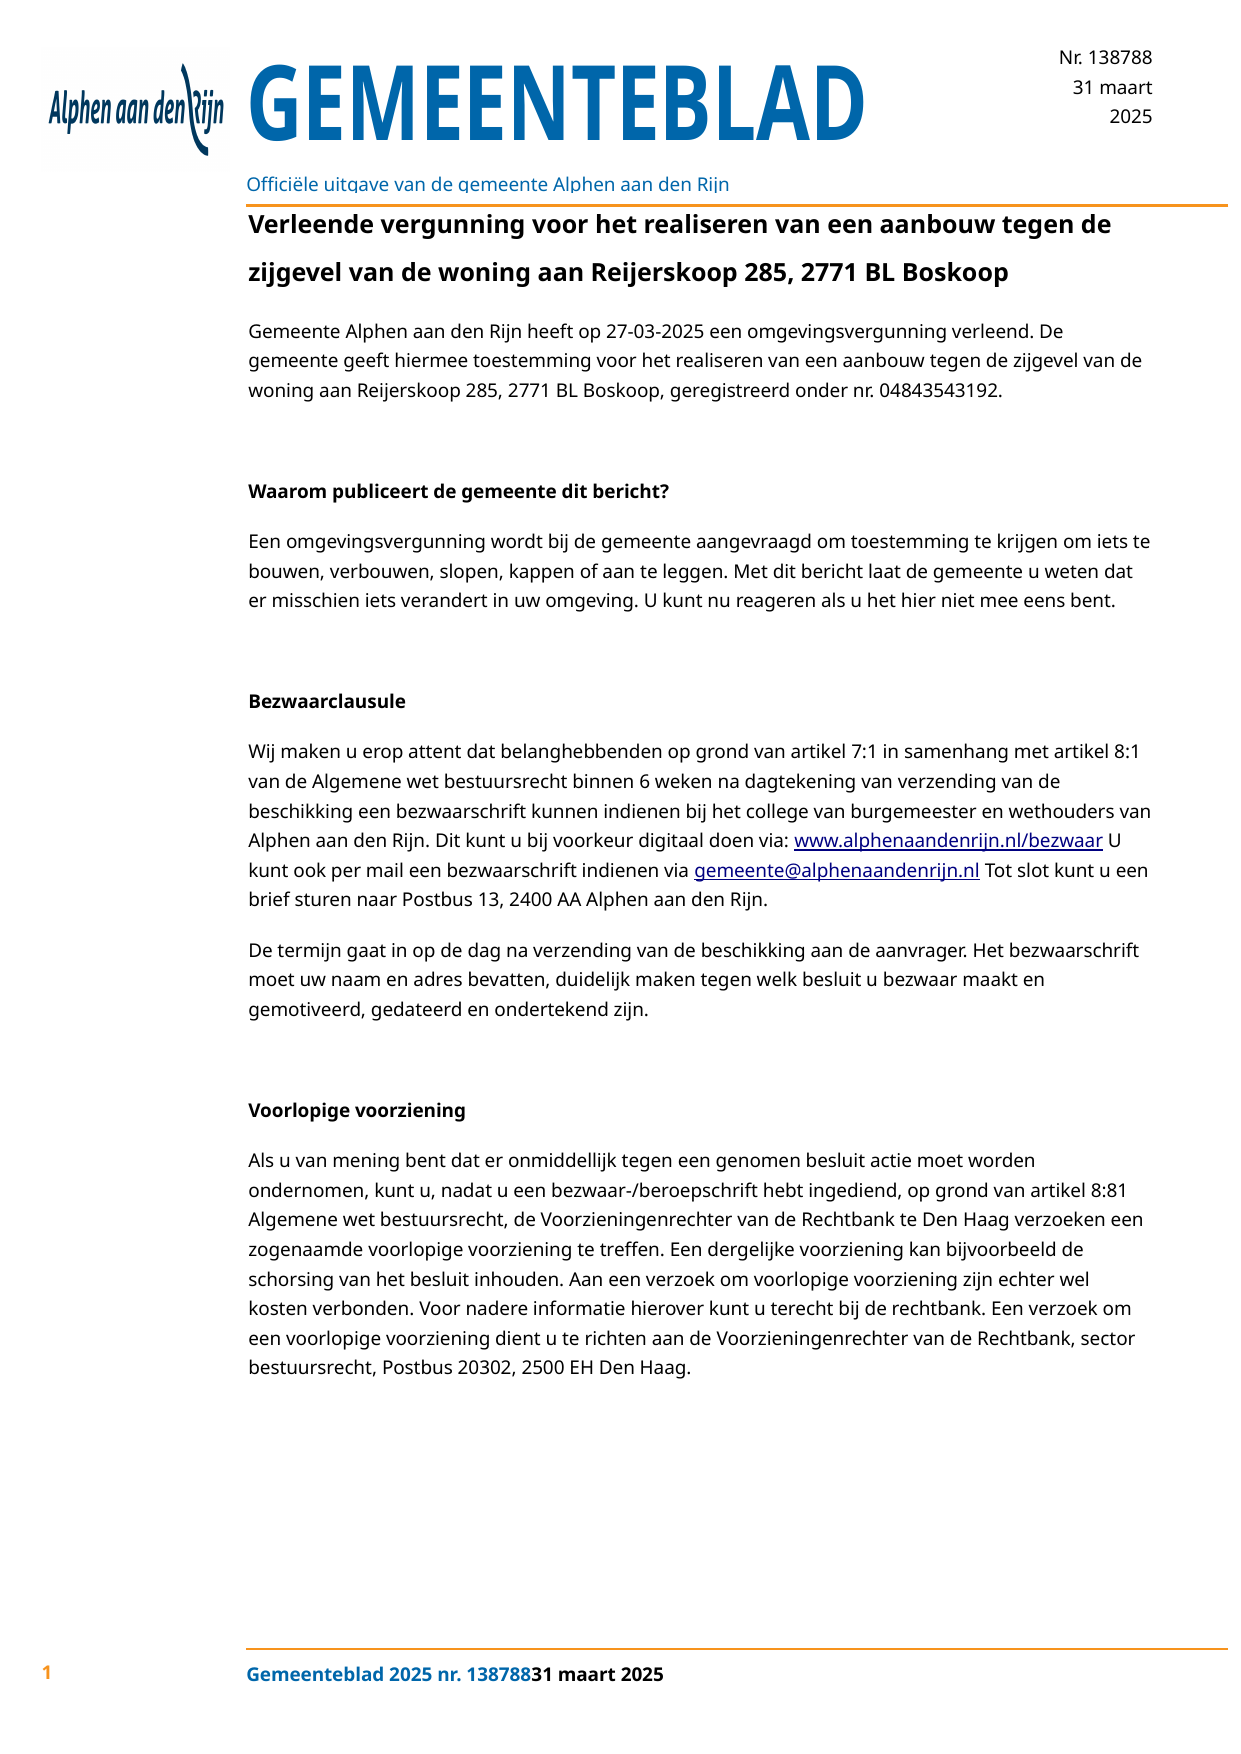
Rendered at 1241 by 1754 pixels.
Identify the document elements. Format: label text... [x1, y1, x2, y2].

text Voorlopige voorziening [248, 1097, 1152, 1123]
text Een omgevingsvergunning wordt bij de gemeente aangevraagd om toestemming te krijgen om iets te bouwen, verbouwen, slopen, kappen of aan te leggen. Met dit bericht laat de gemeente u weten dat er misschien iets verandert in uw omgeving. U kunt nu reageren als u het hier niet mee eens bent. [248, 528, 1152, 613]
text Als u van mening bent dat er onmiddellijk tegen een genomen besluit actie moet worden ondernomen, kunt u, nadat u een bezwaar-/beroepschrift hebt ingediend, op grond van artikel 8:81 Algemene wet bestuursrecht, de Voorzieningenrechter van de Rechtbank te Den Haag verzoeken een zogenaamde voorlopige voorziening te treffen. Een dergelijke voorziening kan bijvoorbeeld de schorsing van het besluit inhouden. Aan een verzoek om voorlopige voorziening zijn echter wel kosten verbonden. Voor nadere informatie hierover kunt u terecht bij de rechtbank. Een verzoek om een voorlopige voorziening dient u te richten aan de Voorzieningenrechter van de Rechtbank, sector bestuursrecht, Postbus 20302, 2500 EH Den Haag. [248, 1147, 1152, 1380]
text Wij maken u erop attent dat belanghebbenden op grond van artikel 7:1 in samenhang met artikel 8:1 van de Algemene wet bestuursrecht binnen 6 weken na dagtekening van verzending van de beschikking een bezwaarschrift kunnen indienen bij het college van burgemeester en wethouders van Alphen aan den Rijn. Dit kunt u bij voorkeur digitaal doen via: www.alphenaandenrijn.nl/bezwaar U kunt ook per mail een bezwaarschrift indienen via gemeente@alphenaandenrijn.nl Tot slot kunt u een brief sturen naar Postbus 13, 2400 AA Alphen aan den Rijn. [248, 739, 1152, 912]
text Gemeente Alphen aan den Rijn heeft op 27-03-2025 een omgevingsvergunning verleend. De gemeente geeft hiermee toestemming voor het realiseren van een aanbouw tegen de zijgevel van de woning aan Reijerskoop 285, 2771 BL Boskoop, geregistreerd onder nr. 04843543192. [248, 318, 1152, 403]
text De termijn gaat in op de dag na verzending van de beschikking aan de aanvrager. Het bezwaarschrift moet uw naam en adres bevatten, duidelijk maken tegen welk besluit u bezwaar maakt en gemotiveerd, gedateerd en ondertekend zijn. [248, 937, 1152, 1022]
text Verleende vergunning voor het realiseren van een aanbouw tegen de zijgevel van de woning aan Reijerskoop 285, 2771 BL Boskoop [248, 207, 1152, 288]
picture [41, 47, 231, 172]
text Waarom publiceert de gemeente dit bericht? [248, 478, 1152, 504]
text Bezwaarclausule [248, 688, 1152, 714]
